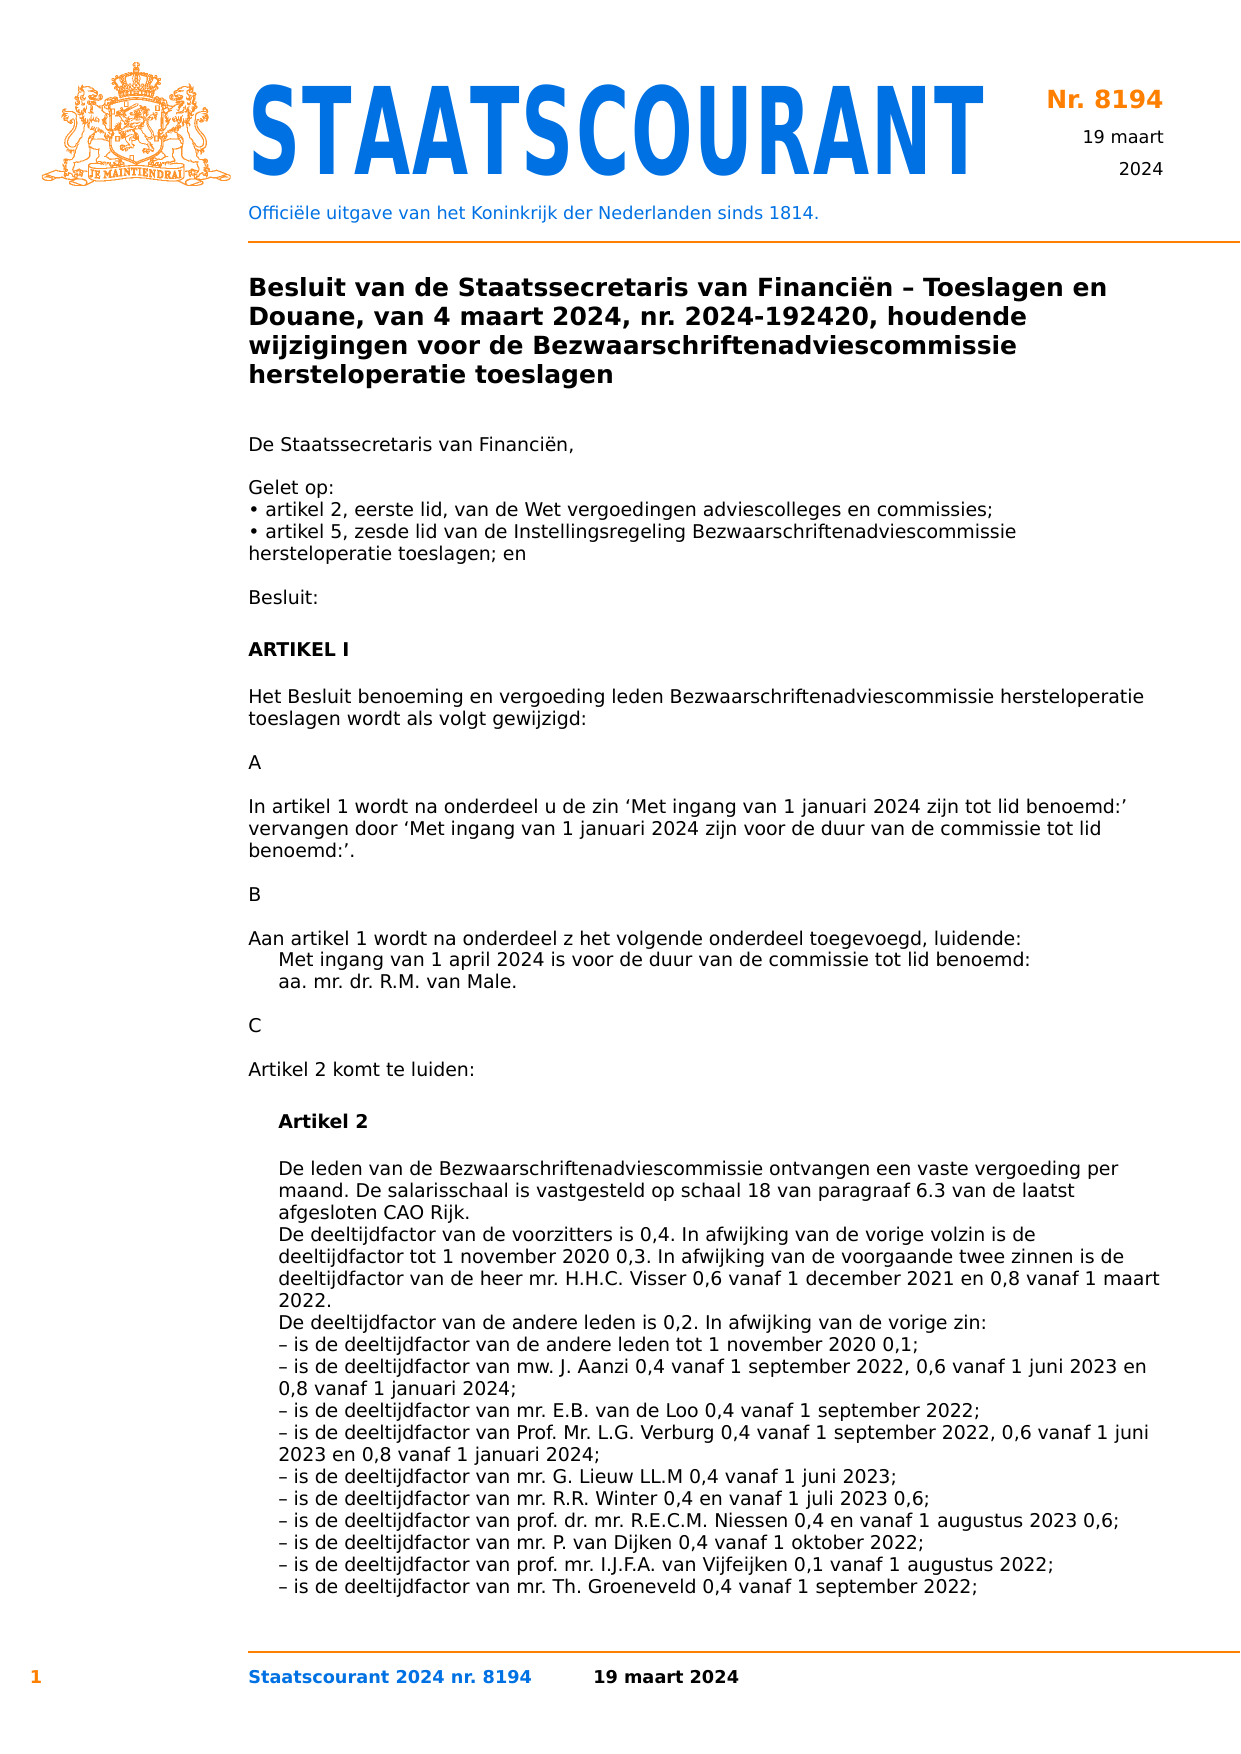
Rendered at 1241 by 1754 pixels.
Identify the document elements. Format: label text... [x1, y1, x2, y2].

text aa. mr. dr. R.M. van Male. [278, 971, 1163, 993]
text Gelet op: [248, 477, 1163, 499]
text De deeltijdfactor van de voorzitters is 0,4. In afwijking van de vorige volzin is de deeltijdfactor tot 1 november 2020 0,3. In afwijking van de voorgaande twee zinnen is de deeltijdfactor van de heer mr. H.H.C. Visser 0,6 vanaf 1 december 2021 en 0,8 vanaf 1 maart 2022. [278, 1224, 1163, 1312]
table_header Nr. 8194 [998, 62, 1240, 121]
text • artikel 5, zesde lid van de Instellingsregeling Bezwaarschriftenadviescommissie hersteloperatie toeslagen; en [248, 521, 1163, 565]
text – is de deeltijdfactor van mr. R.R. Winter 0,4 en vanaf 1 juli 2023 0,6; [278, 1488, 1163, 1510]
text A [248, 752, 1163, 774]
text – is de deeltijdfactor van prof. mr. I.J.F.A. van Vijfeijken 0,1 vanaf 1 augustus 2022; [278, 1554, 1163, 1576]
text C [248, 1015, 1163, 1037]
table_cell Officiële uitgave van het Koninkrijk der Nederlanden sinds 1814. [248, 203, 1240, 241]
text Met ingang van 1 april 2024 is voor de duur van de commissie tot lid benoemd: [278, 949, 1163, 971]
text De deeltijdfactor van de andere leden is 0,2. In afwijking van de vorige zin: [278, 1312, 1163, 1334]
text – is de deeltijdfactor van mr. G. Lieuw LL.M 0,4 vanaf 1 juni 2023; [278, 1466, 1163, 1488]
subtitle Besluit van de Staatssecretaris van Financiën – Toeslagen en Douane, van 4 maart 2024, nr. 2024-192420, houdende wijzigingen voor de Bezwaarschriftenadviescommissie hersteloperatie toeslagen [248, 273, 1163, 390]
text Besluit: [248, 587, 1163, 609]
text B [248, 883, 1163, 906]
subtitle ARTIKEL I [248, 639, 1163, 661]
text Het Besluit benoeming en vergoeding leden Bezwaarschriftenadviescommissie hersteloperatie toeslagen wordt als volgt gewijzigd: [248, 686, 1163, 730]
text – is de deeltijdfactor van Prof. Mr. L.G. Verburg 0,4 vanaf 1 september 2022, 0,6 vanaf 1 juni 2023 en 0,8 vanaf 1 januari 2024; [278, 1422, 1163, 1466]
text • artikel 2, eerste lid, van de Wet vergoedingen adviescolleges en commissies; [248, 499, 1163, 521]
table_cell 2024 [998, 153, 1240, 203]
text – is de deeltijdfactor van mw. J. Aanzi 0,4 vanaf 1 september 2022, 0,6 vanaf 1 juni 2023 en 0,8 vanaf 1 januari 2024; [278, 1356, 1163, 1400]
text In artikel 1 wordt na onderdeel u de zin ‘Met ingang van 1 januari 2024 zijn tot lid benoemd:’ vervangen door ‘Met ingang van 1 januari 2024 zijn voor de duur van de commissie tot lid benoemd:’. [248, 796, 1163, 862]
subtitle Artikel 2 [278, 1111, 1163, 1133]
text De leden van de Bezwaarschriftenadviescommissie ontvangen een vaste vergoeding per maand. De salarisschaal is vastgesteld op schaal 18 van paragraaf 6.3 van de laatst afgesloten CAO Rijk. [278, 1158, 1163, 1224]
text – is de deeltijdfactor van mr. P. van Dijken 0,4 vanaf 1 oktober 2022; [278, 1532, 1163, 1554]
table_header STAATSCOURANT [248, 62, 998, 203]
text – is de deeltijdfactor van mr. Th. Groeneveld 0,4 vanaf 1 september 2022; [278, 1576, 1163, 1598]
text Aan artikel 1 wordt na onderdeel z het volgende onderdeel toegevoegd, luidende: [248, 927, 1163, 949]
table_header [25, 62, 248, 241]
table_cell 19 maart [998, 121, 1240, 153]
picture [41, 62, 231, 186]
text De Staatssecretaris van Financiën, [248, 433, 1163, 455]
text Artikel 2 komt te luiden: [248, 1059, 1163, 1081]
text – is de deeltijdfactor van de andere leden tot 1 november 2020 0,1; [278, 1334, 1163, 1356]
text – is de deeltijdfactor van mr. E.B. van de Loo 0,4 vanaf 1 september 2022; [278, 1400, 1163, 1422]
text – is de deeltijdfactor van prof. dr. mr. R.E.C.M. Niessen 0,4 en vanaf 1 augustus 2023 0,6; [278, 1510, 1163, 1532]
